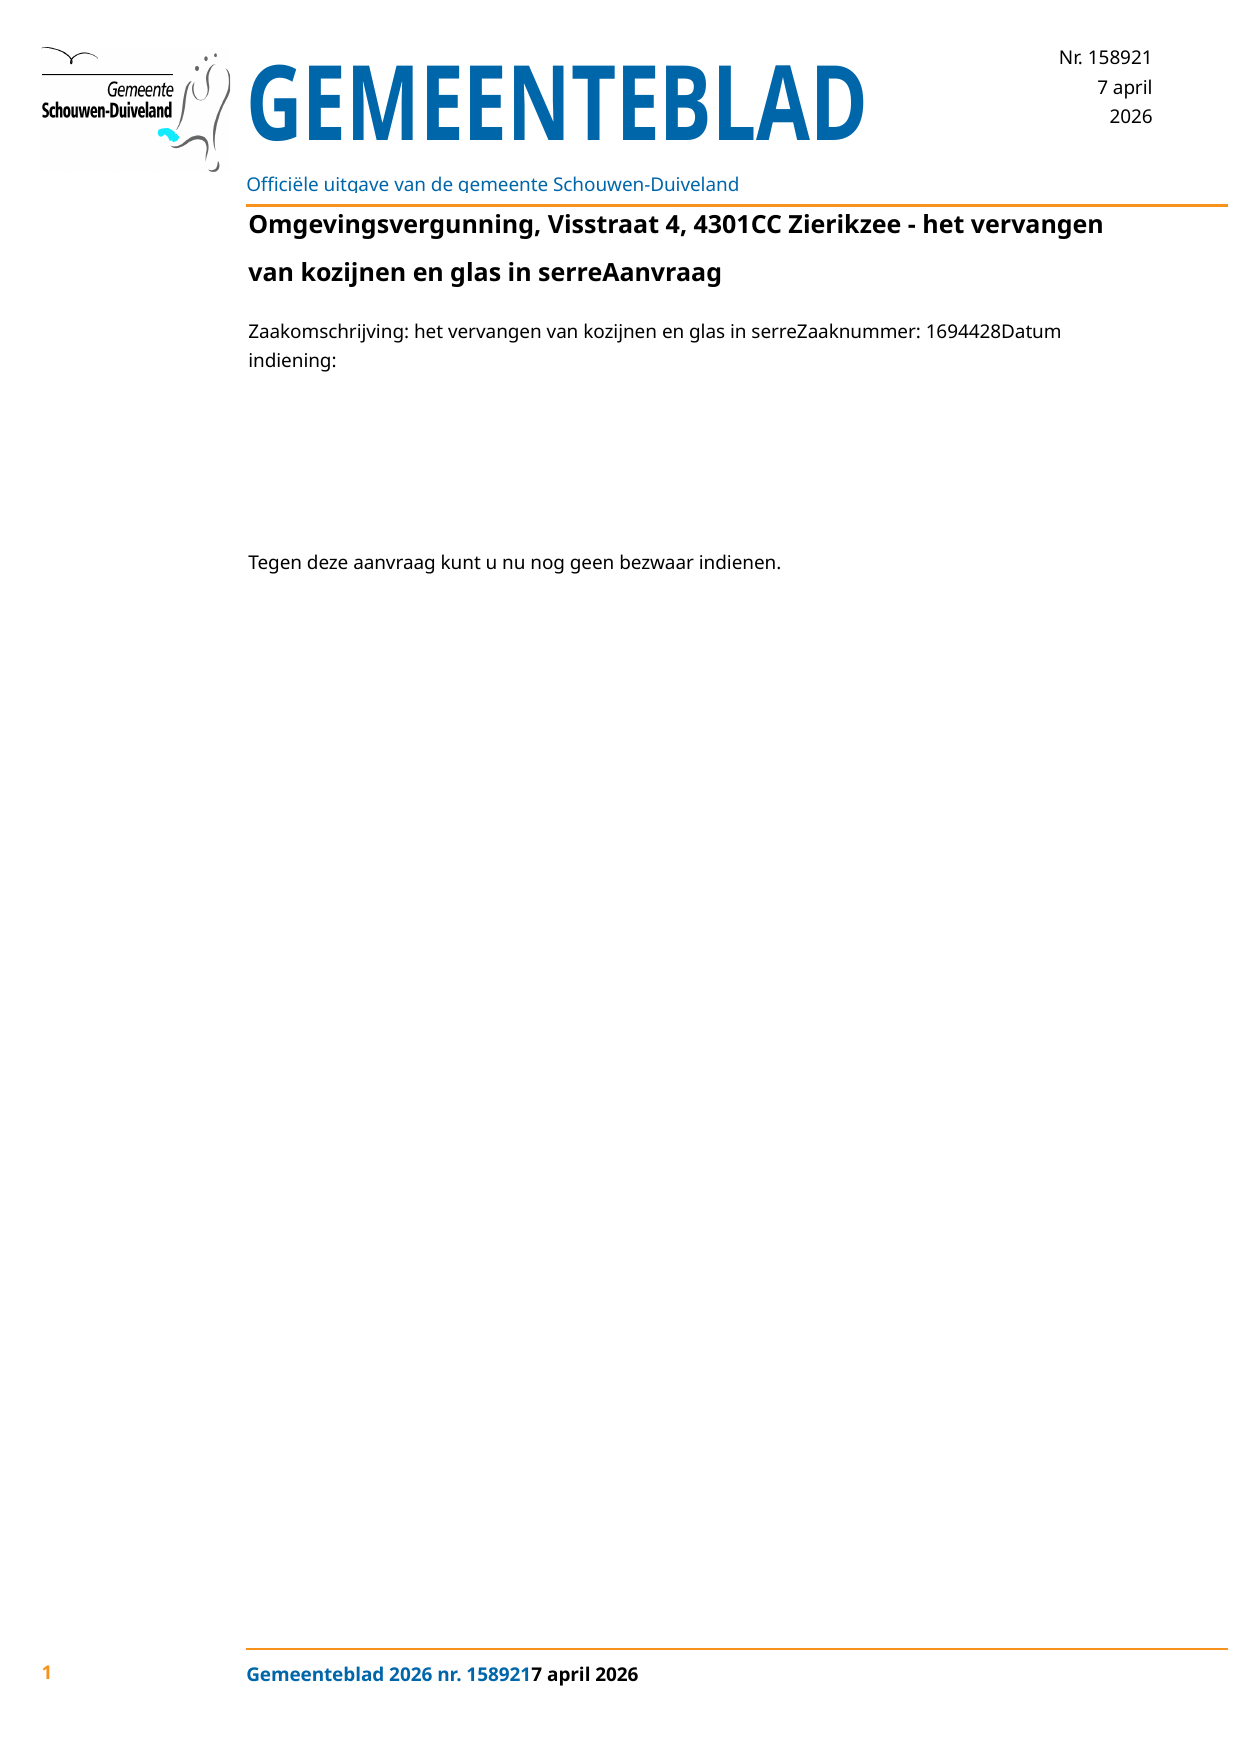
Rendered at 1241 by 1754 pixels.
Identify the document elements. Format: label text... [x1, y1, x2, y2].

text Omgevingsvergunning, Visstraat 4, 4301CC Zierikzee - het vervangen van kozijnen en glas in serreAanvraag [248, 207, 1152, 288]
text Zaakomschrijving: het vervangen van kozijnen en glas in serreZaaknummer: 1694428Datum indiening: [248, 318, 1152, 373]
picture [41, 47, 231, 172]
text Tegen deze aanvraag kunt u nu nog geen bezwaar indienen. [248, 549, 1152, 575]
